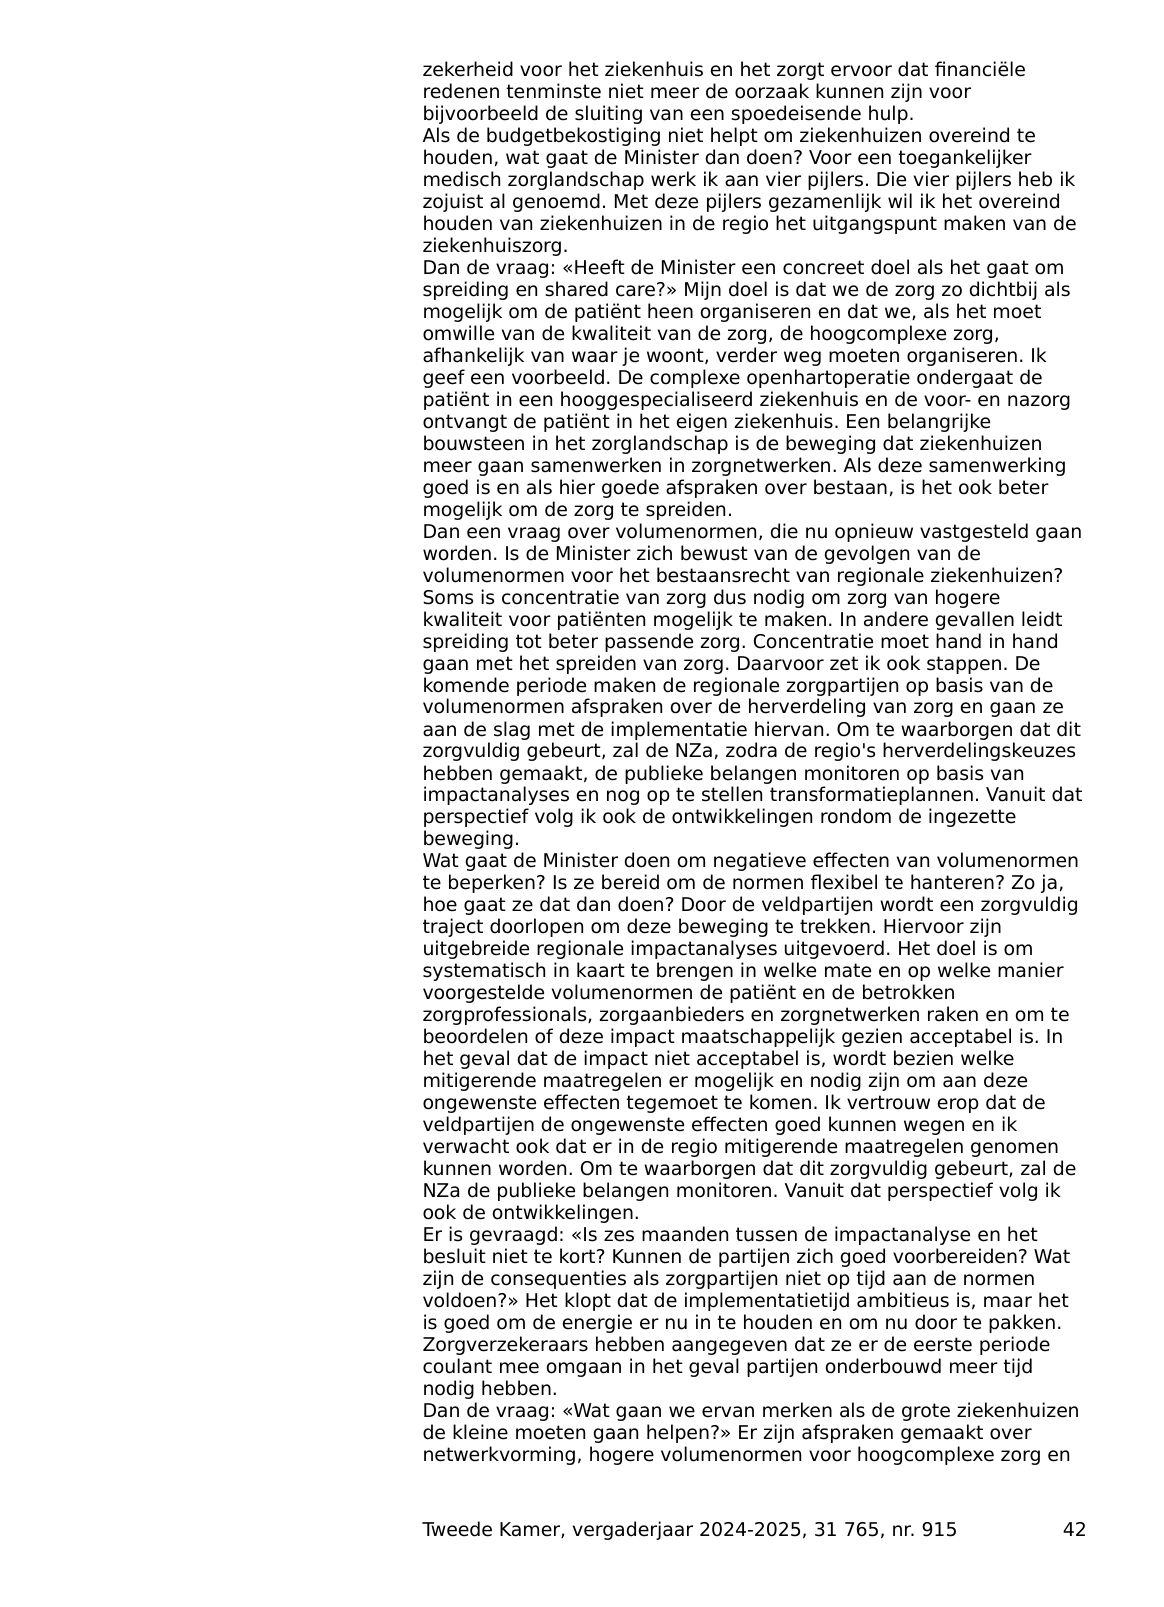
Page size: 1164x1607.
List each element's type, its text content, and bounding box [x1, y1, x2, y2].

text Als de budgetbekostiging niet helpt om ziekenhuizen overeind te houden, wat gaat de Minister dan doen? Voor een toegankelijker medisch zorglandschap werk ik aan vier pijlers. Die vier pijlers heb ik zojuist al genoemd. Met deze pijlers gezamenlijk wil ik het overeind houden van ziekenhuizen in de regio het uitgangspunt maken van de ziekenhuiszorg. [422, 125, 1087, 257]
text Wat gaat de Minister doen om negatieve effecten van volumenormen te beperken? Is ze bereid om de normen flexibel te hanteren? Zo ja, hoe gaat ze dat dan doen? Door de veldpartijen wordt een zorgvuldig traject doorlopen om deze beweging te trekken. Hiervoor zijn uitgebreide regionale impactanalyses uitgevoerd. Het doel is om systematisch in kaart te brengen in welke mate en op welke manier voorgestelde volumenormen de patiënt en de betrokken zorgprofessionals, zorgaanbieders en zorgnetwerken raken en om te beoordelen of deze impact maatschappelijk gezien acceptabel is. In het geval dat de impact niet acceptabel is, wordt bezien welke mitigerende maatregelen er mogelijk en nodig zijn om aan deze ongewenste effecten tegemoet te komen. Ik vertrouw erop dat de veldpartijen de ongewenste effecten goed kunnen wegen en ik verwacht ook dat er in de regio mitigerende maatregelen genomen kunnen worden. Om te waarborgen dat dit zorgvuldig gebeurt, zal de NZa de publieke belangen monitoren. Vanuit dat perspectief volg ik ook de ontwikkelingen. [422, 850, 1087, 1224]
text Dan een vraag over volumenormen, die nu opnieuw vastgesteld gaan worden. Is de Minister zich bewust van de gevolgen van de volumenormen voor het bestaansrecht van regionale ziekenhuizen? Soms is concentratie van zorg dus nodig om zorg van hogere kwaliteit voor patiënten mogelijk te maken. In andere gevallen leidt spreiding tot beter passende zorg. Concentratie moet hand in hand gaan met het spreiden van zorg. Daarvoor zet ik ook stappen. De komende periode maken de regionale zorgpartijen op basis van de volumenormen afspraken over de herverdeling van zorg en gaan ze aan de slag met de implementatie hiervan. Om te waarborgen dat dit zorgvuldig gebeurt, zal de NZa, zodra de regio's herverdelingskeuzes hebben gemaakt, de publieke belangen monitoren op basis van impactanalyses en nog op te stellen transformatieplannen. Vanuit dat perspectief volg ik ook de ontwikkelingen rondom de ingezette beweging. [422, 521, 1087, 850]
text Er is gevraagd: «Is zes maanden tussen de impactanalyse en het besluit niet te kort? Kunnen de partijen zich goed voorbereiden? Wat zijn de consequenties als zorgpartijen niet op tijd aan de normen voldoen?» Het klopt dat de implementatietijd ambitieus is, maar het is goed om de energie er nu in te houden en om nu door te pakken. Zorgverzekeraars hebben aangegeven dat ze er de eerste periode coulant mee omgaan in het geval partijen onderbouwd meer tijd nodig hebben. [422, 1224, 1087, 1400]
text zekerheid voor het ziekenhuis en het zorgt ervoor dat financiële redenen tenminste niet meer de oorzaak kunnen zijn voor bijvoorbeeld de sluiting van een spoedeisende hulp. [422, 59, 1087, 125]
text Dan de vraag: «Wat gaan we ervan merken als de grote ziekenhuizen de kleine moeten gaan helpen?» Er zijn afspraken gemaakt over netwerkvorming, hogere volumenormen voor hoogcomplexe zorg en [422, 1400, 1087, 1466]
text Dan de vraag: «Heeft de Minister een concreet doel als het gaat om spreiding en shared care?» Mijn doel is dat we de zorg zo dichtbij als mogelijk om de patiënt heen organiseren en dat we, als het moet omwille van de kwaliteit van de zorg, de hoogcomplexe zorg, afhankelijk van waar je woont, verder weg moeten organiseren. Ik geef een voorbeeld. De complexe openhartoperatie ondergaat de patiënt in een hooggespecialiseerd ziekenhuis en de voor- en nazorg ontvangt de patiënt in het eigen ziekenhuis. Een belangrijke bouwsteen in het zorglandschap is de beweging dat ziekenhuizen meer gaan samenwerken in zorgnetwerken. Als deze samenwerking goed is en als hier goede afspraken over bestaan, is het ook beter mogelijk om de zorg te spreiden. [422, 257, 1087, 521]
